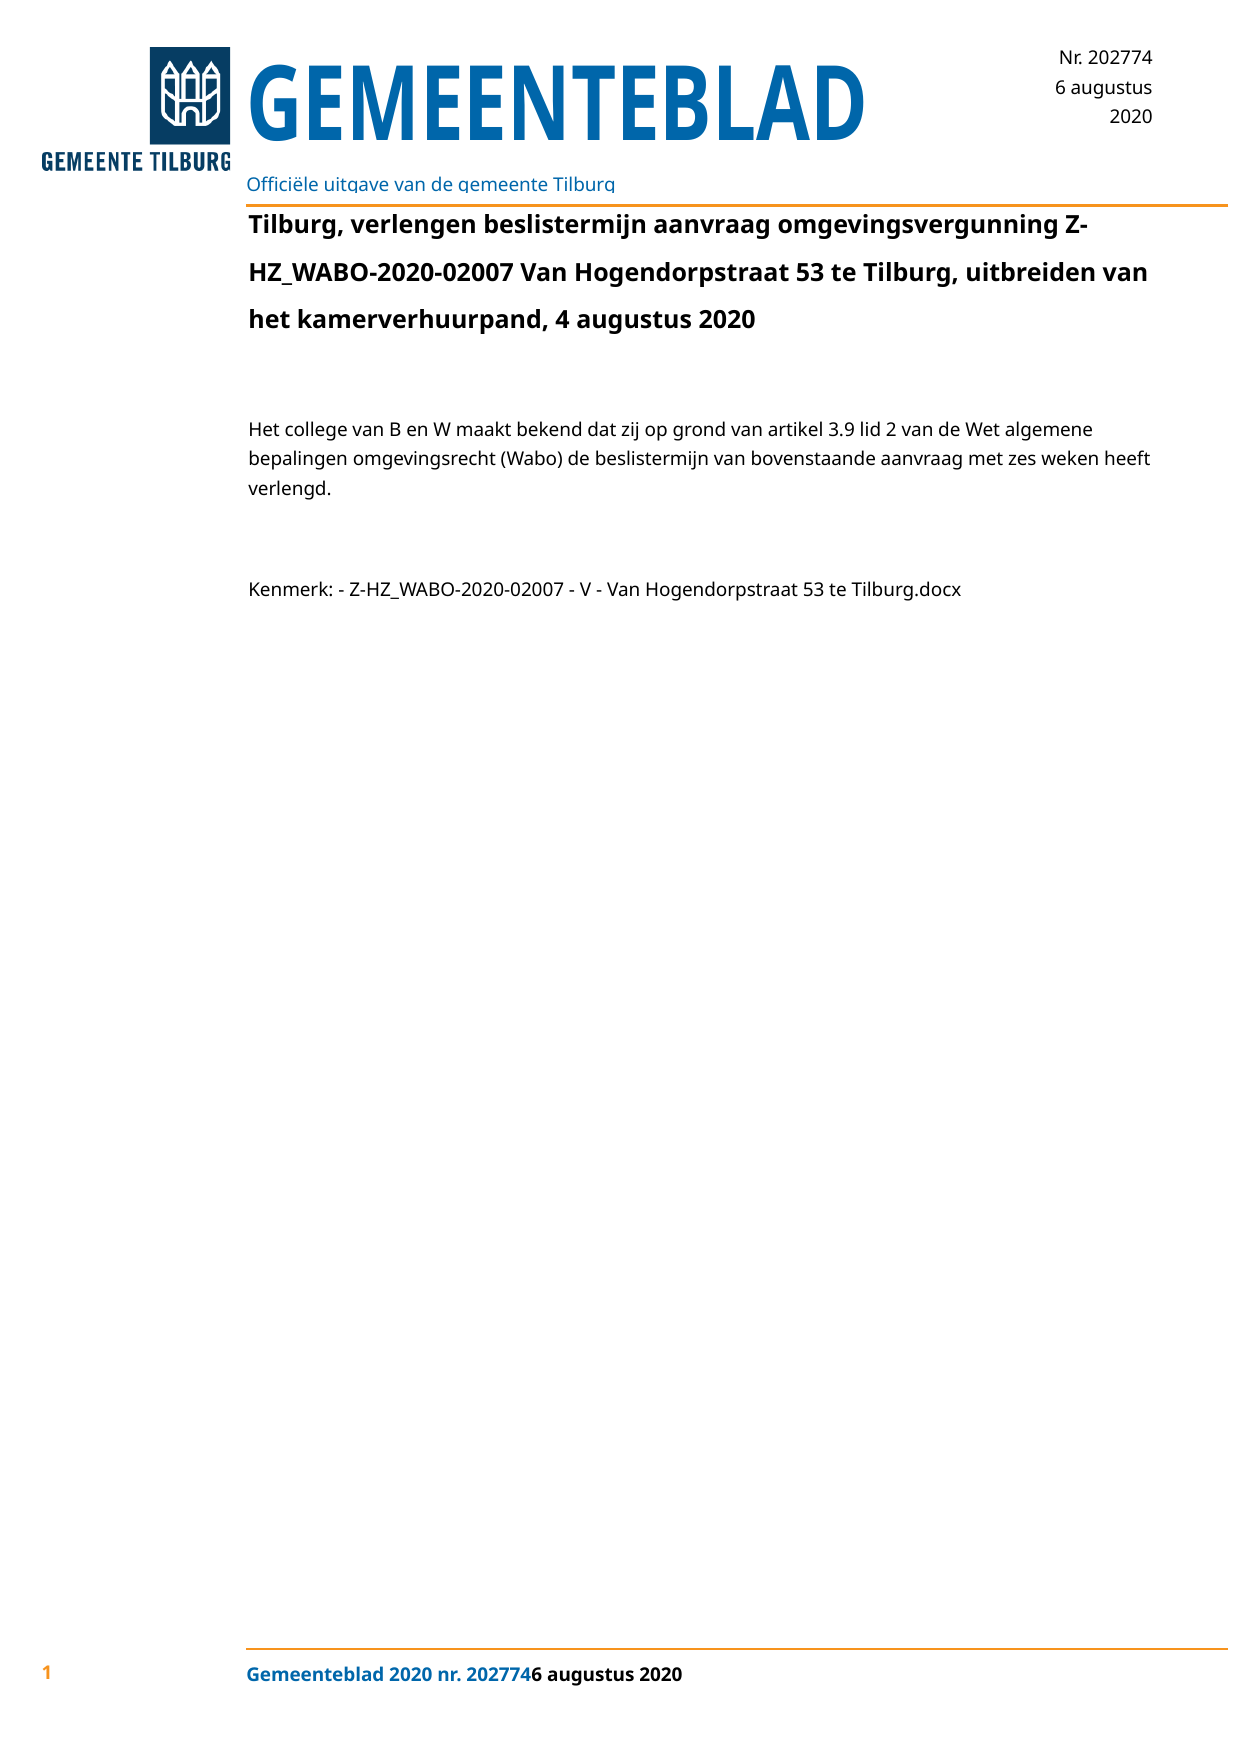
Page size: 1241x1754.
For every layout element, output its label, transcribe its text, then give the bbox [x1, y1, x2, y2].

text Het college van B en W maakt bekend dat zij op grond van artikel 3.9 lid 2 van de Wet algemene bepalingen omgevingsrecht (Wabo) de beslistermijn van bovenstaande aanvraag met zes weken heeft verlengd. [248, 416, 1152, 501]
text Kenmerk: - Z-HZ_WABO-2020-02007 - V - Van Hogendorpstraat 53 te Tilburg.docx [248, 576, 1152, 602]
text Tilburg, verlengen beslistermijn aanvraag omgevingsvergunning Z-HZ_WABO-2020-02007 Van Hogendorpstraat 53 te Tilburg, uitbreiden van het kamerverhuurpand, 4 augustus 2020 [248, 207, 1152, 336]
picture [41, 47, 231, 172]
